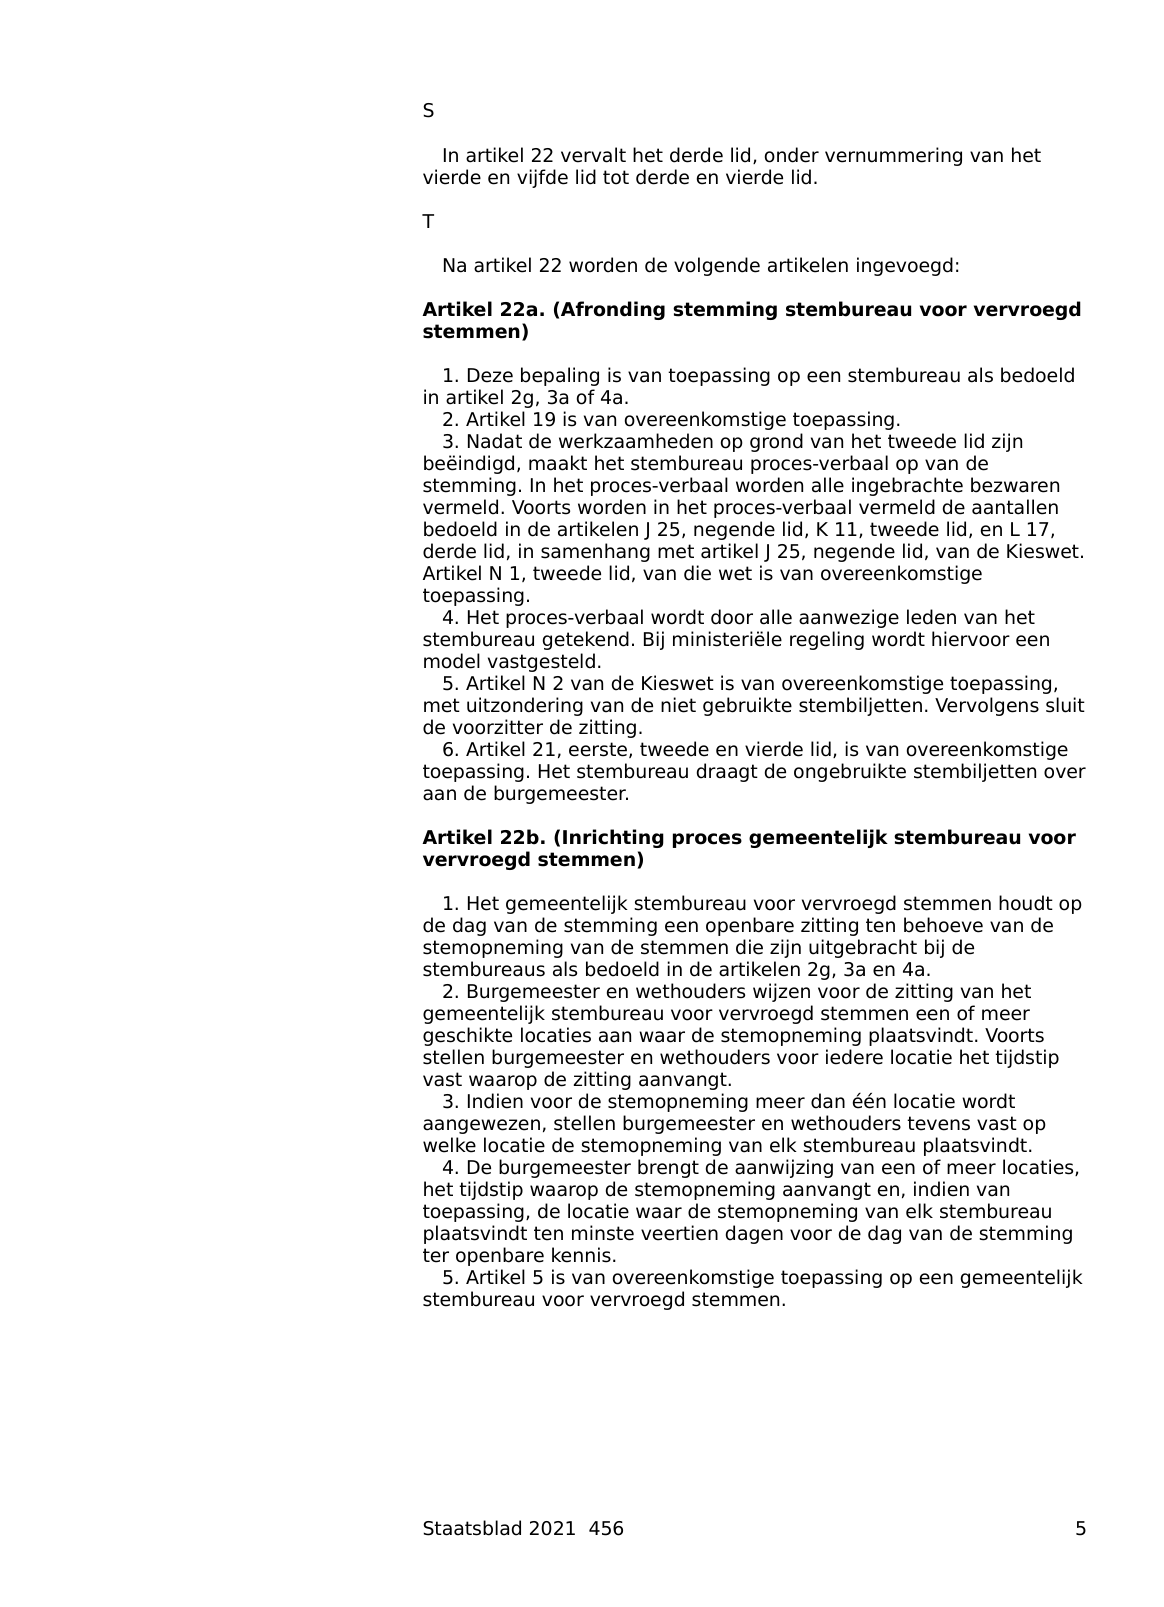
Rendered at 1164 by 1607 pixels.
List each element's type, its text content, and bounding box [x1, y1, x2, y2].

text 5. Artikel N 2 van de Kieswet is van overeenkomstige toepassing, met uitzondering van de niet gebruikte stembiljetten. Vervolgens sluit de voorzitter de zitting. [422, 673, 1087, 739]
text 3. Indien voor de stemopneming meer dan één locatie wordt aangewezen, stellen burgemeester en wethouders tevens vast op welke locatie de stemopneming van elk stembureau plaatsvindt. [422, 1091, 1087, 1157]
text 4. Het proces-verbaal wordt door alle aanwezige leden van het stembureau getekend. Bij ministeriële regeling wordt hiervoor een model vastgesteld. [422, 607, 1087, 673]
text 5. Artikel 5 is van overeenkomstige toepassing op een gemeentelijk stembureau voor vervroegd stemmen. [422, 1267, 1087, 1311]
text In artikel 22 vervalt het derde lid, onder vernummering van het vierde en vijfde lid tot derde en vierde lid. [422, 144, 1087, 188]
text 2. Burgemeester en wethouders wijzen voor de zitting van het gemeentelijk stembureau voor vervroegd stemmen een of meer geschikte locaties aan waar de stemopneming plaatsvindt. Voorts stellen burgemeester en wethouders voor iedere locatie het tijdstip vast waarop de zitting aanvangt. [422, 981, 1087, 1091]
text Na artikel 22 worden de volgende artikelen ingevoegd: [422, 255, 1087, 277]
text T [422, 211, 1087, 233]
text 2. Artikel 19 is van overeenkomstige toepassing. [422, 409, 1087, 431]
text 6. Artikel 21, eerste, tweede en vierde lid, is van overeenkomstige toepassing. Het stembureau draagt de ongebruikte stembiljetten over aan de burgemeester. [422, 739, 1087, 805]
subtitle Artikel 22a. (Afronding stemming stembureau voor vervroegd stemmen) [422, 299, 1087, 343]
text 1. Het gemeentelijk stembureau voor vervroegd stemmen houdt op de dag van de stemming een openbare zitting ten behoeve van de stemopneming van de stemmen die zijn uitgebracht bij de stembureaus als bedoeld in de artikelen 2g, 3a en 4a. [422, 893, 1087, 981]
text 1. Deze bepaling is van toepassing op een stembureau als bedoeld in artikel 2g, 3a of 4a. [422, 365, 1087, 409]
subtitle Artikel 22b. (Inrichting proces gemeentelijk stembureau voor vervroegd stemmen) [422, 827, 1087, 871]
text 3. Nadat de werkzaamheden op grond van het tweede lid zijn beëindigd, maakt het stembureau proces-verbaal op van de stemming. In het proces-verbaal worden alle ingebrachte bezwaren vermeld. Voorts worden in het proces-verbaal vermeld de aantallen bedoeld in de artikelen J 25, negende lid, K 11, tweede lid, en L 17, derde lid, in samenhang met artikel J 25, negende lid, van de Kieswet. Artikel N 1, tweede lid, van die wet is van overeenkomstige toepassing. [422, 431, 1087, 607]
text 4. De burgemeester brengt de aanwijzing van een of meer locaties, het tijdstip waarop de stemopneming aanvangt en, indien van toepassing, de locatie waar de stemopneming van elk stembureau plaatsvindt ten minste veertien dagen voor de dag van de stemming ter openbare kennis. [422, 1157, 1087, 1267]
text S [422, 100, 1087, 122]
